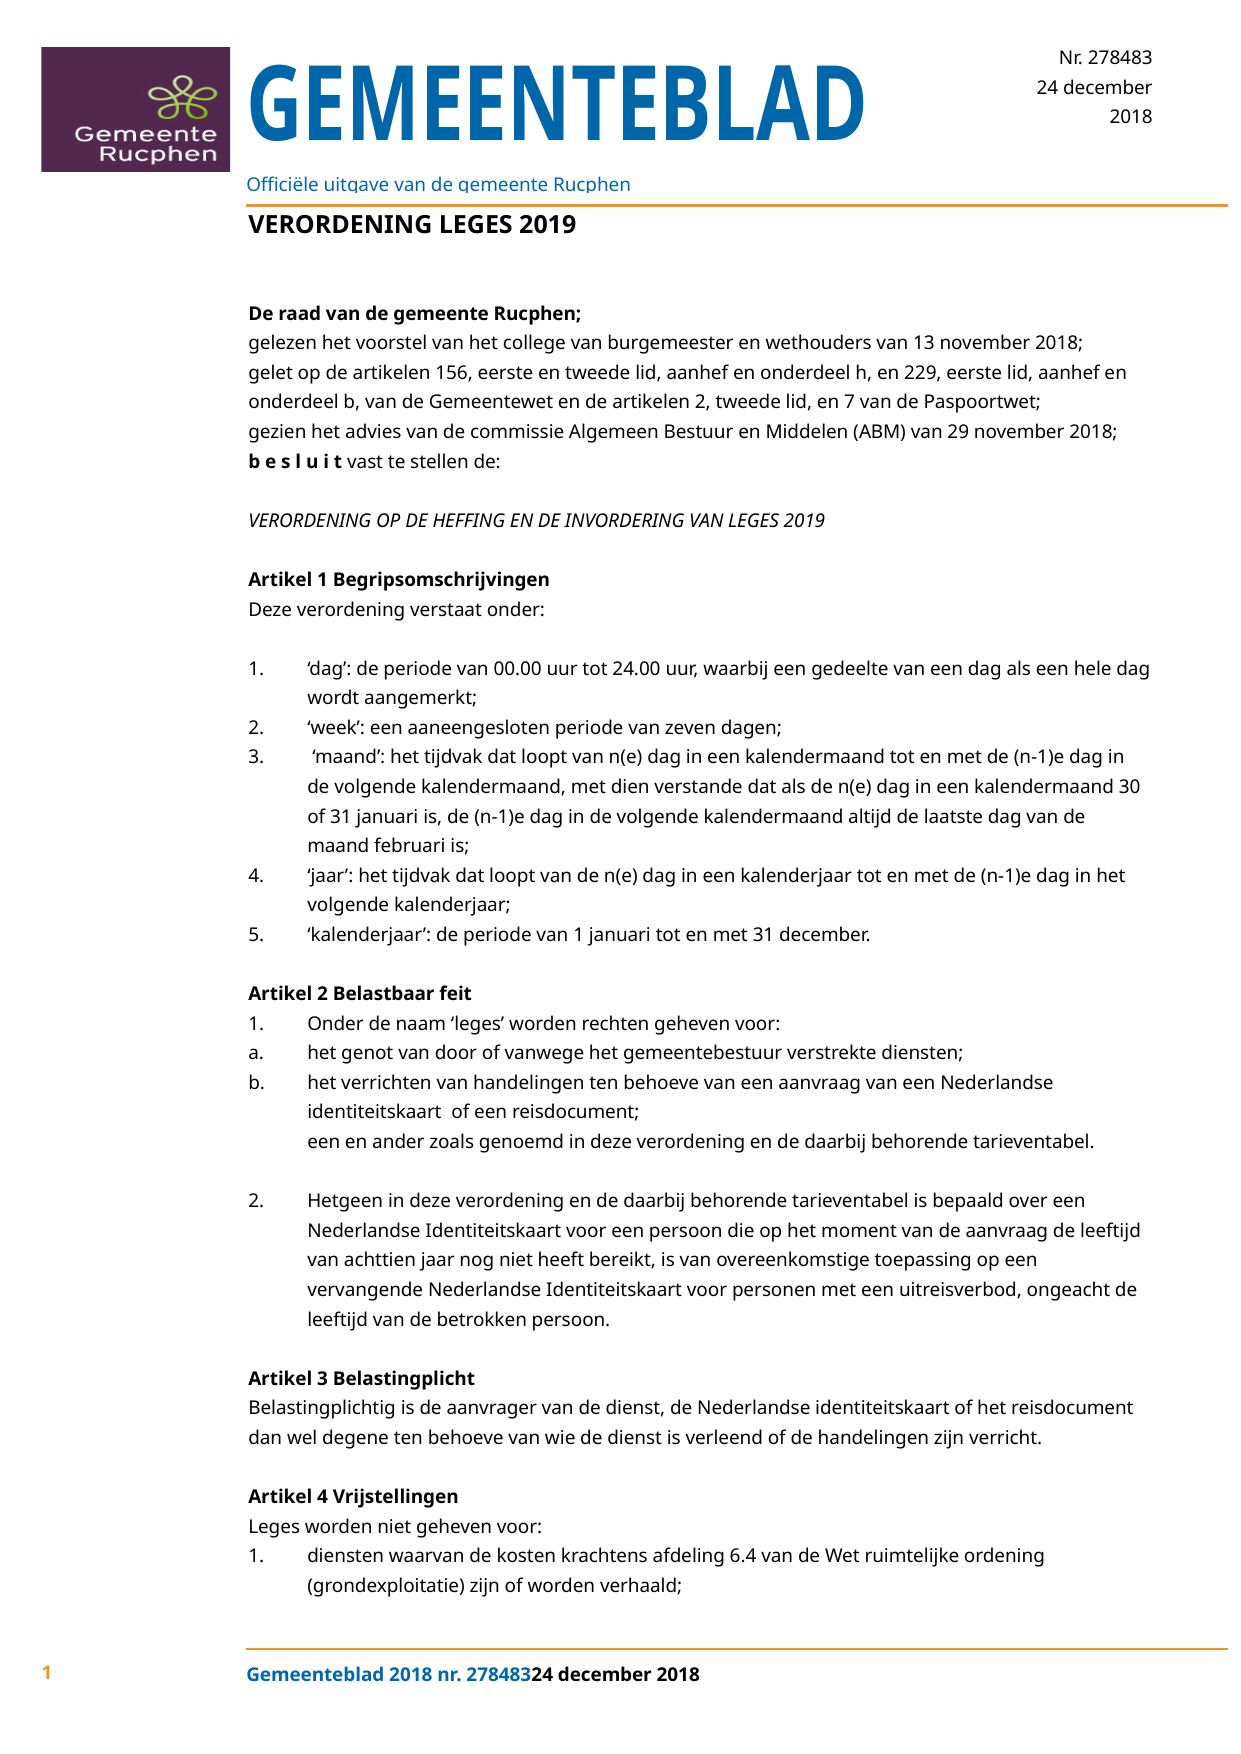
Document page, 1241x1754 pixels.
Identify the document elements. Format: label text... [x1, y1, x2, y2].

text Leges worden niet geheven voor: [248, 1513, 1152, 1538]
list ‘jaar’: het tijdvak dat loopt van de n(e) dag in een kalenderjaar tot en met de (n-1)e dag in het volgende kalenderjaar; [248, 862, 1152, 917]
text Belastingplichtig is de aanvrager van de dienst, de Nederlandse identiteitskaart of het reisdocument dan wel degene ten behoeve van wie de dienst is verleend of de handelingen zijn verricht. [248, 1394, 1152, 1450]
list ‘dag’: de periode van 00.00 uur tot 24.00 uur, waarbij een gedeelte van een dag als een hele dag wordt aangemerkt; [248, 655, 1152, 710]
picture [41, 47, 231, 172]
list diensten waarvan de kosten krachtens afdeling 6.4 van de Wet ruimtelijke ordening (grondexploitatie) zijn of worden verhaald; [248, 1542, 1152, 1598]
text VERORDENING OP DE HEFFING EN DE INVORDERING VAN LEGES 2019 [248, 507, 1152, 533]
list ‘maand’: het tijdvak dat loopt van n(e) dag in een kalendermaand tot en met de (n-1)e dag in de volgende kalendermaand, met dien verstande dat als de n(e) dag in een kalendermaand 30 of 31 januari is, de (n-1)e dag in de volgende kalendermaand altijd de laatste dag van de maand februari is; [248, 744, 1152, 858]
list het verrichten van handelingen ten behoeve van een aanvraag van een Nederlandse identiteitskaart of een reisdocument; [248, 1069, 1152, 1124]
list ‘kalenderjaar’: de periode van 1 januari tot en met 31 december. [248, 921, 1152, 947]
list Onder de naam ‘leges’ worden rechten geheven voor: [248, 1010, 1152, 1036]
list een en ander zoals genoemd in deze verordening en de daarbij behorende tarieventabel. [248, 1128, 1152, 1154]
text Artikel 1 Begripsomschrijvingen [248, 566, 1152, 592]
list het genot van door of vanwege het gemeentebestuur verstrekte diensten; [248, 1039, 1152, 1065]
list ‘week’: een aaneengesloten periode van zeven dagen; [248, 714, 1152, 740]
text Deze verordening verstaat onder: [248, 596, 1152, 621]
text b e s l u i t vast te stellen de: [248, 448, 1152, 473]
text Artikel 4 Vrijstellingen [248, 1483, 1152, 1509]
text Artikel 3 Belastingplicht [248, 1365, 1152, 1391]
text gezien het advies van de commissie Algemeen Bestuur en Middelen (ABM) van 29 november 2018; [248, 418, 1152, 444]
text De raad van de gemeente Rucphen; [248, 300, 1152, 326]
text Artikel 2 Belastbaar feit [248, 980, 1152, 1006]
text gelezen het voorstel van het college van burgemeester en wethouders van 13 november 2018; [248, 329, 1152, 355]
text gelet op de artikelen 156, eerste en tweede lid, aanhef en onderdeel h, en 229, eerste lid, aanhef en onderdeel b, van de Gemeentewet en de artikelen 2, tweede lid, en 7 van de Paspoortwet; [248, 359, 1152, 414]
list Hetgeen in deze verordening en de daarbij behorende tarieventabel is bepaald over een Nederlandse Identiteitskaart voor een persoon die op het moment van de aanvraag de leeftijd van achttien jaar nog niet heeft bereikt, is van overeenkomstige toepassing op een vervangende Nederlandse Identiteitskaart voor personen met een uitreisverbod, ongeacht de leeftijd van de betrokken persoon. [248, 1187, 1152, 1331]
text VERORDENING LEGES 2019 [248, 207, 1152, 241]
